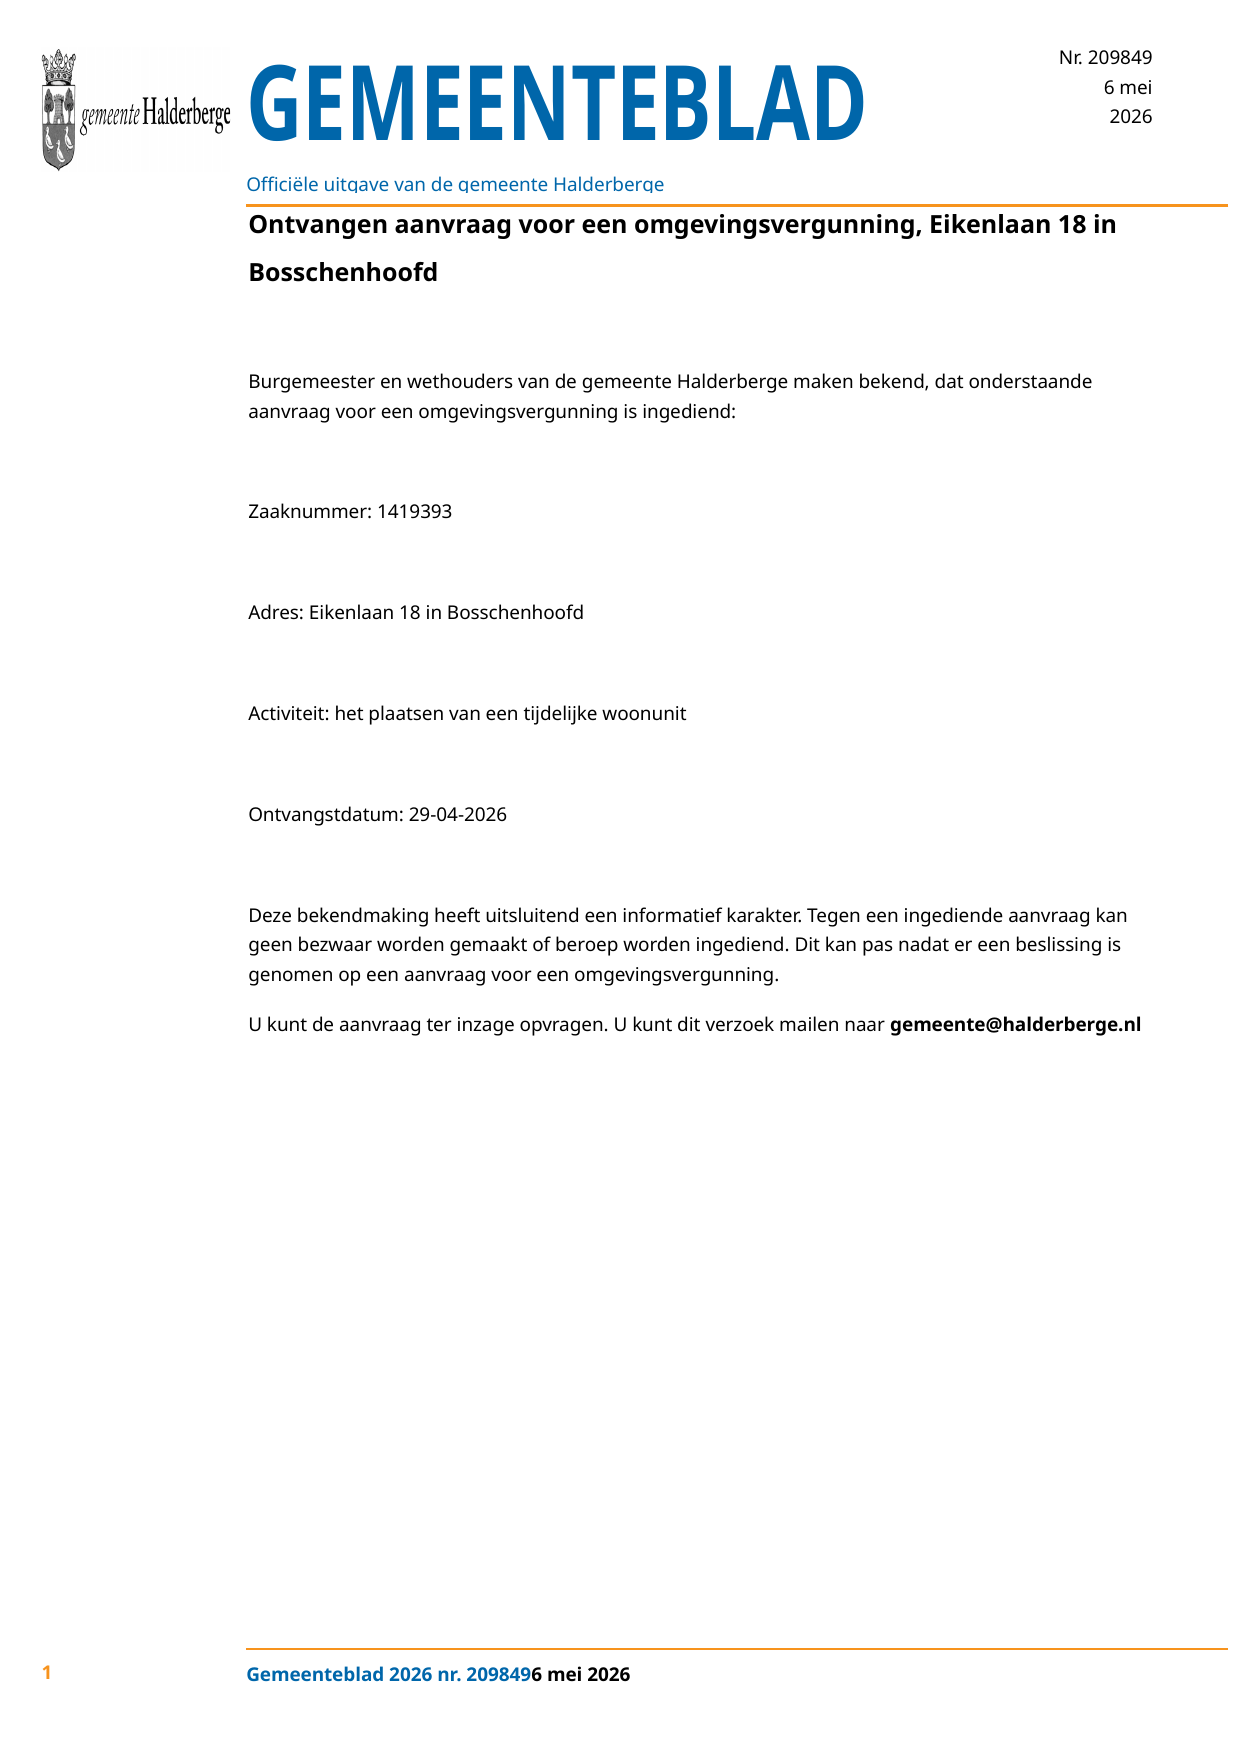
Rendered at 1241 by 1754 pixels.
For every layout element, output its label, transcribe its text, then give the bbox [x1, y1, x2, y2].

text Deze bekendmaking heeft uitsluitend een informatief karakter. Tegen een ingediende aanvraag kan geen bezwaar worden gemaakt of beroep worden ingediend. Dit kan pas nadat er een beslissing is genomen op een aanvraag voor een omgevingsvergunning. [248, 902, 1152, 987]
text Burgemeester en wethouders van de gemeente Halderberge maken bekend, dat onderstaande aanvraag voor een omgevingsvergunning is ingediend: [248, 368, 1152, 424]
text Ontvangstdatum: 29-04-2026 [248, 801, 1152, 827]
text Ontvangen aanvraag voor een omgevingsvergunning, Eikenlaan 18 in Bosschenhoofd [248, 207, 1152, 288]
picture [41, 47, 231, 172]
text Adres: Eikenlaan 18 in Bosschenhoofd [248, 599, 1152, 625]
text Zaaknummer: 1419393 [248, 499, 1152, 524]
text Activiteit: het plaatsen van een tijdelijke woonunit [248, 700, 1152, 726]
text U kunt de aanvraag ter inzage opvragen. U kunt dit verzoek mailen naar gemeente@halderberge.nl [248, 1012, 1152, 1037]
